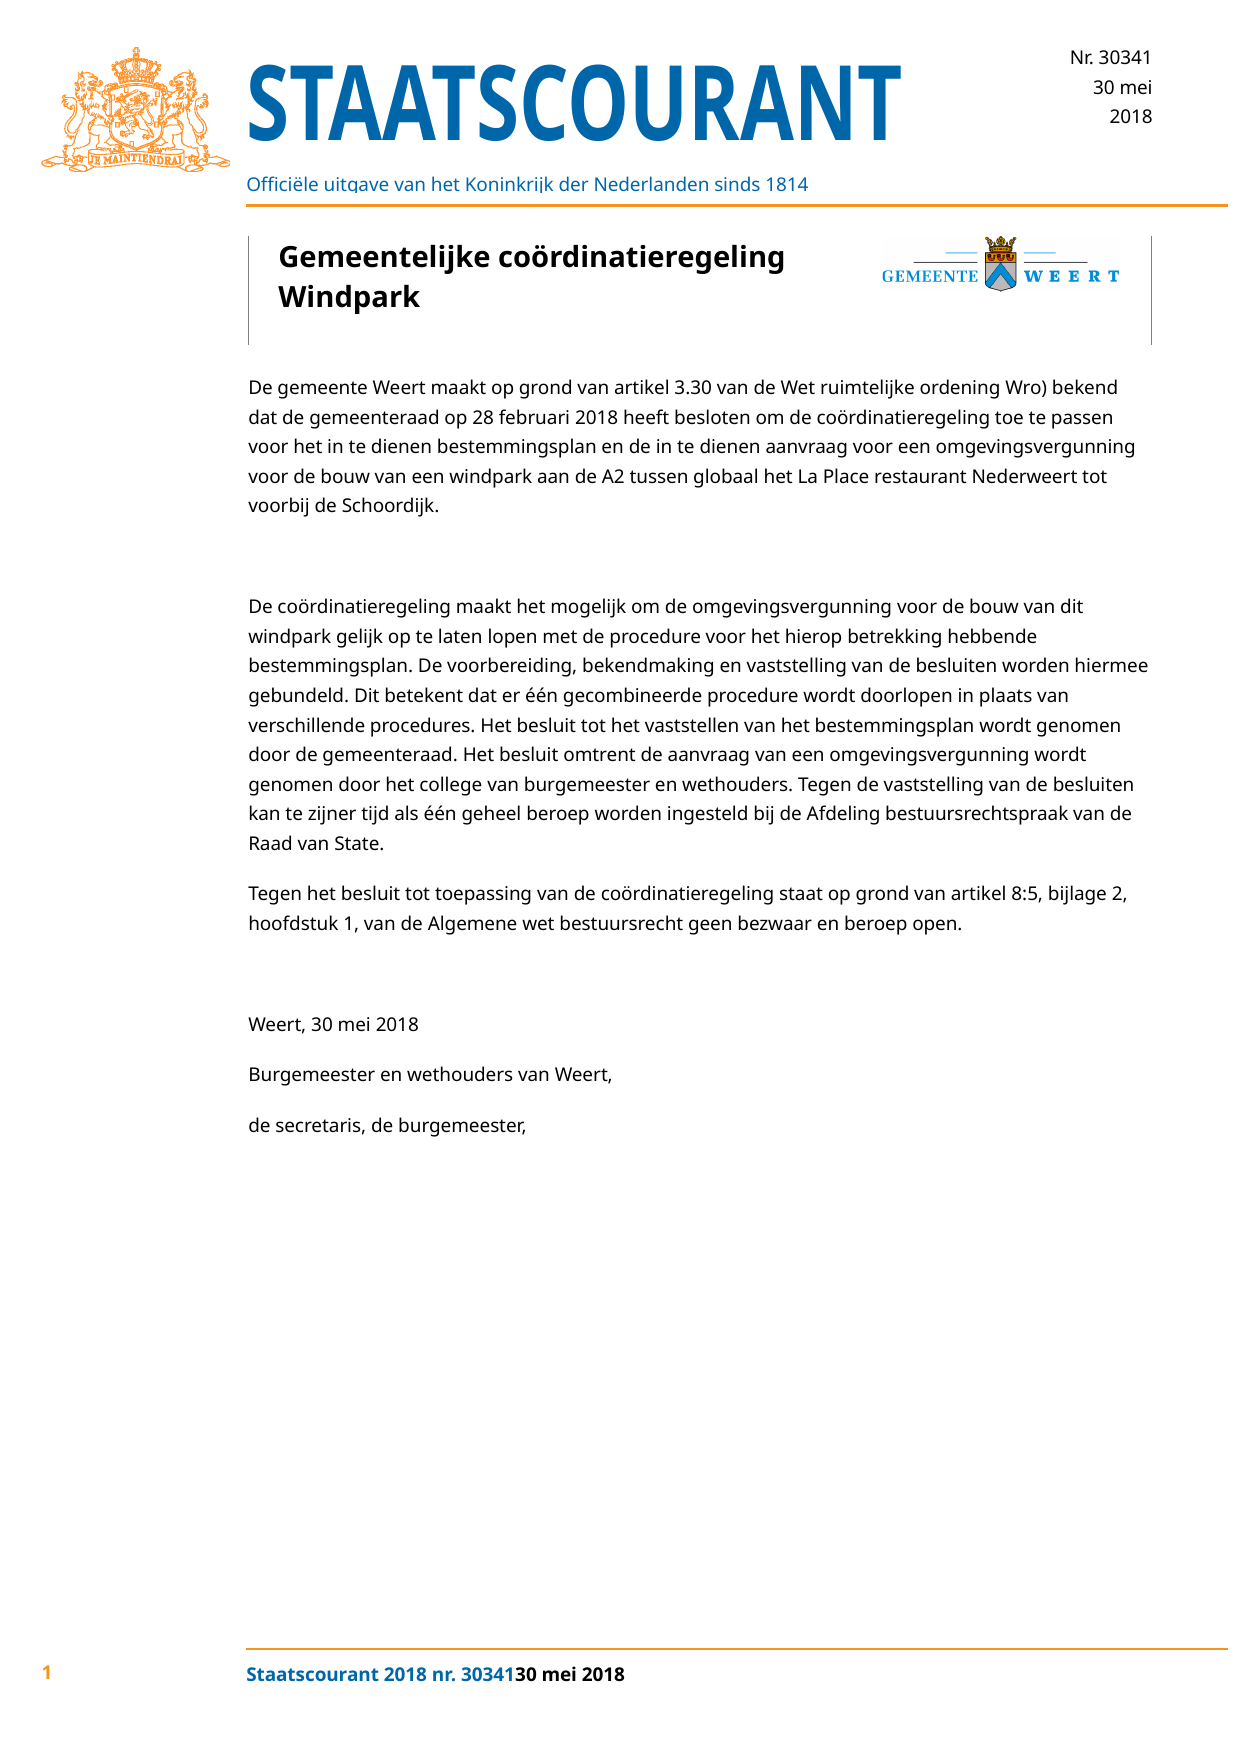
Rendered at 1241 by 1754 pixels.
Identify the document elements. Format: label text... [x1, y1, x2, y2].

picture [882, 236, 1119, 292]
table_header Gemeentelijke coördinatieregeling Windpark [249, 236, 850, 345]
text De gemeente Weert maakt op grond van artikel 3.30 van de Wet ruimtelijke ordening Wro) bekend dat de gemeenteraad op 28 februari 2018 heeft besloten om de coördinatieregeling toe te passen voor het in te dienen bestemmingsplan en de in te dienen aanvraag voor een omgevingsvergunning voor de bouw van een windpark aan de A2 tussen globaal het La Place restaurant Nederweert tot voorbij de Schoordijk. [248, 374, 1152, 518]
table_header [850, 236, 1151, 345]
text Tegen het besluit tot toepassing van de coördinatieregeling staat op grond van artikel 8:5, bijlage 2, hoofdstuk 1, van de Algemene wet bestuursrecht geen bezwaar en beroep open. [248, 881, 1152, 936]
text Burgemeester en wethouders van Weert, [248, 1061, 1152, 1087]
text Weert, 30 mei 2018 [248, 1011, 1152, 1037]
text De coördinatieregeling maakt het mogelijk om de omgevingsvergunning voor de bouw van dit windpark gelijk op te laten lopen met de procedure voor het hierop betrekking hebbende bestemmingsplan. De voorbereiding, bekendmaking en vaststelling van de besluiten worden hiermee gebundeld. Dit betekent dat er één gecombineerde procedure wordt doorlopen in plaats van verschillende procedures. Het besluit tot het vaststellen van het bestemmingsplan wordt genomen door de gemeenteraad. Het besluit omtrent de aanvraag van een omgevingsvergunning wordt genomen door het college van burgemeester en wethouders. Tegen de vaststelling van de besluiten kan te zijner tijd als één geheel beroep worden ingesteld bij de Afdeling bestuursrechtspraak van de Raad van State. [248, 593, 1152, 856]
picture [41, 47, 231, 172]
text de secretaris, de burgemeester, [248, 1112, 1152, 1137]
